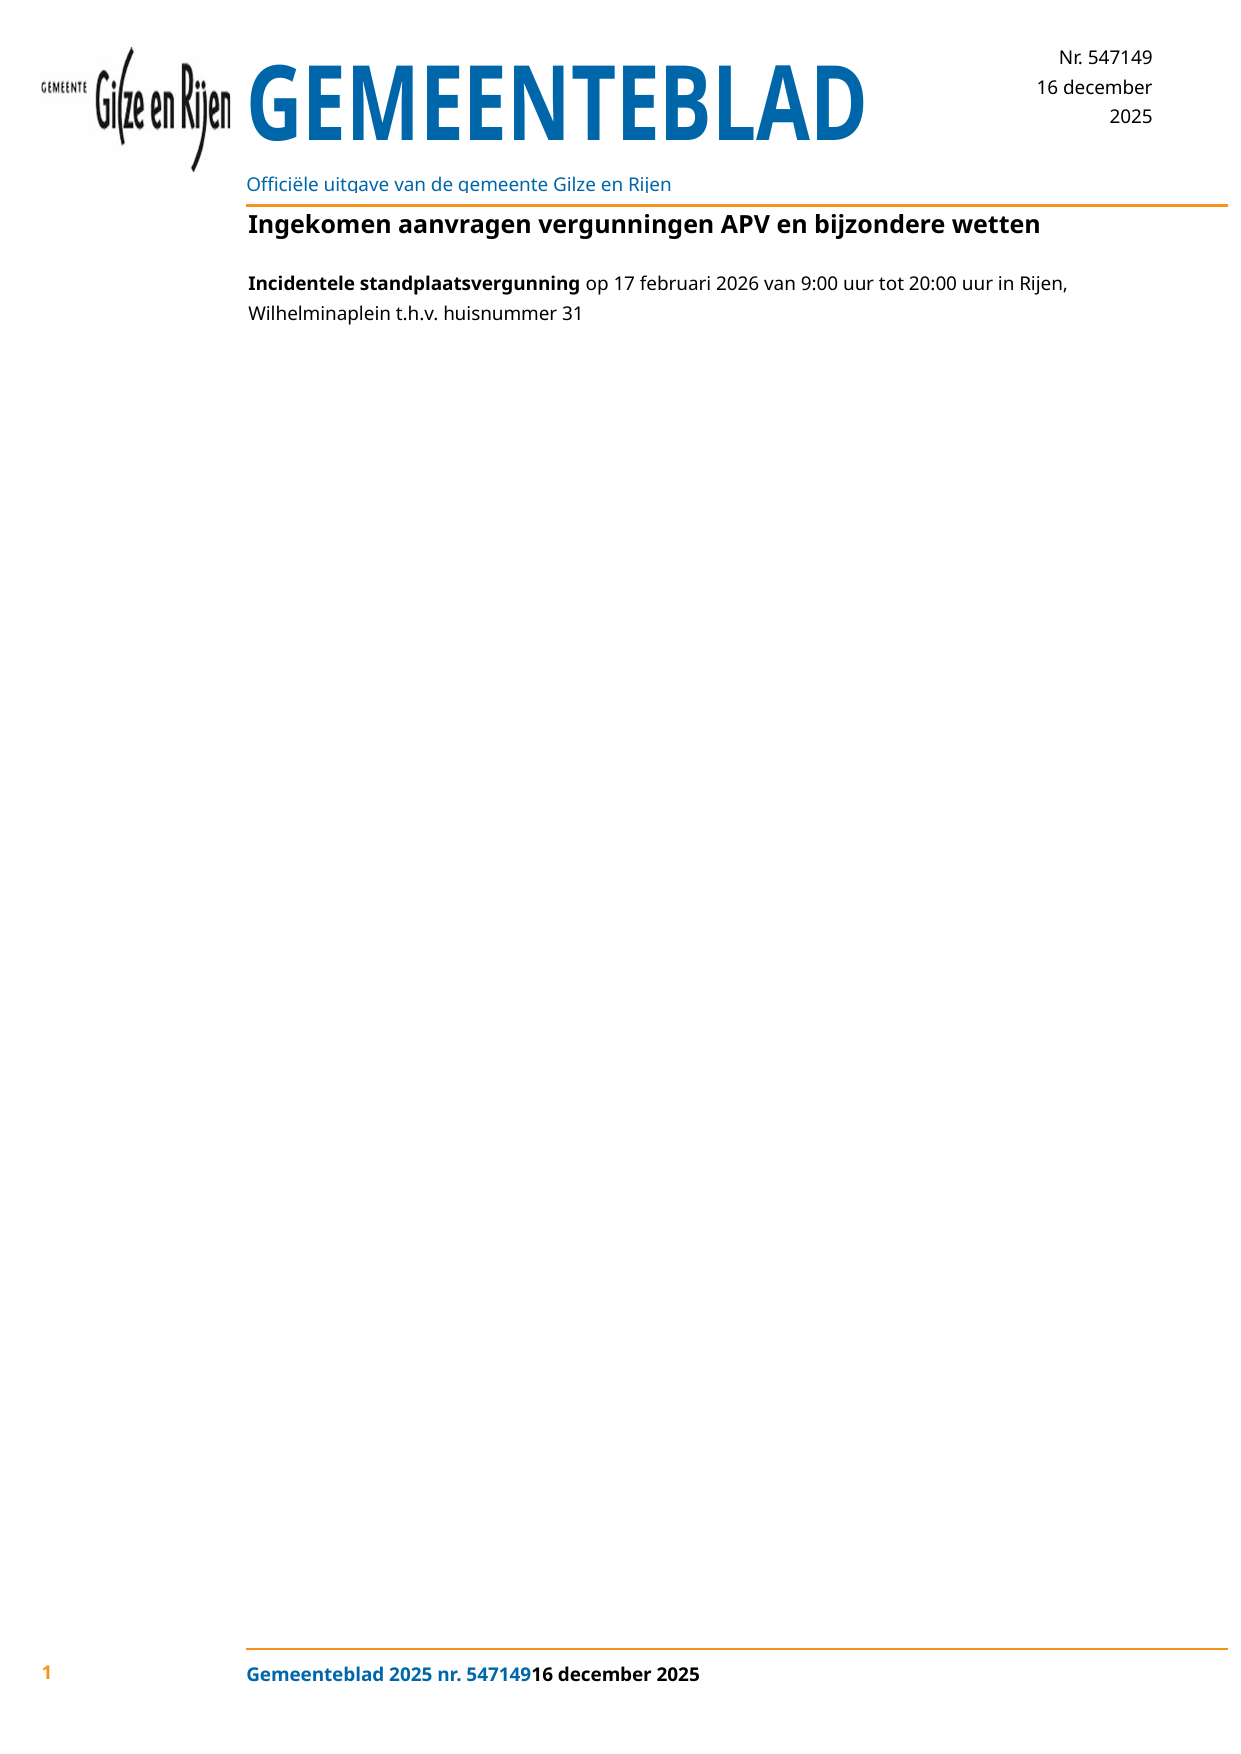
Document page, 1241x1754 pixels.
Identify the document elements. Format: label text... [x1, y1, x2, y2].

text Ingekomen aanvragen vergunningen APV en bijzondere wetten [248, 207, 1152, 241]
text Incidentele standplaatsvergunning op 17 februari 2026 van 9:00 uur tot 20:00 uur in Rijen, Wilhelminaplein t.h.v. huisnummer 31 [248, 270, 1152, 326]
picture [41, 47, 231, 172]
